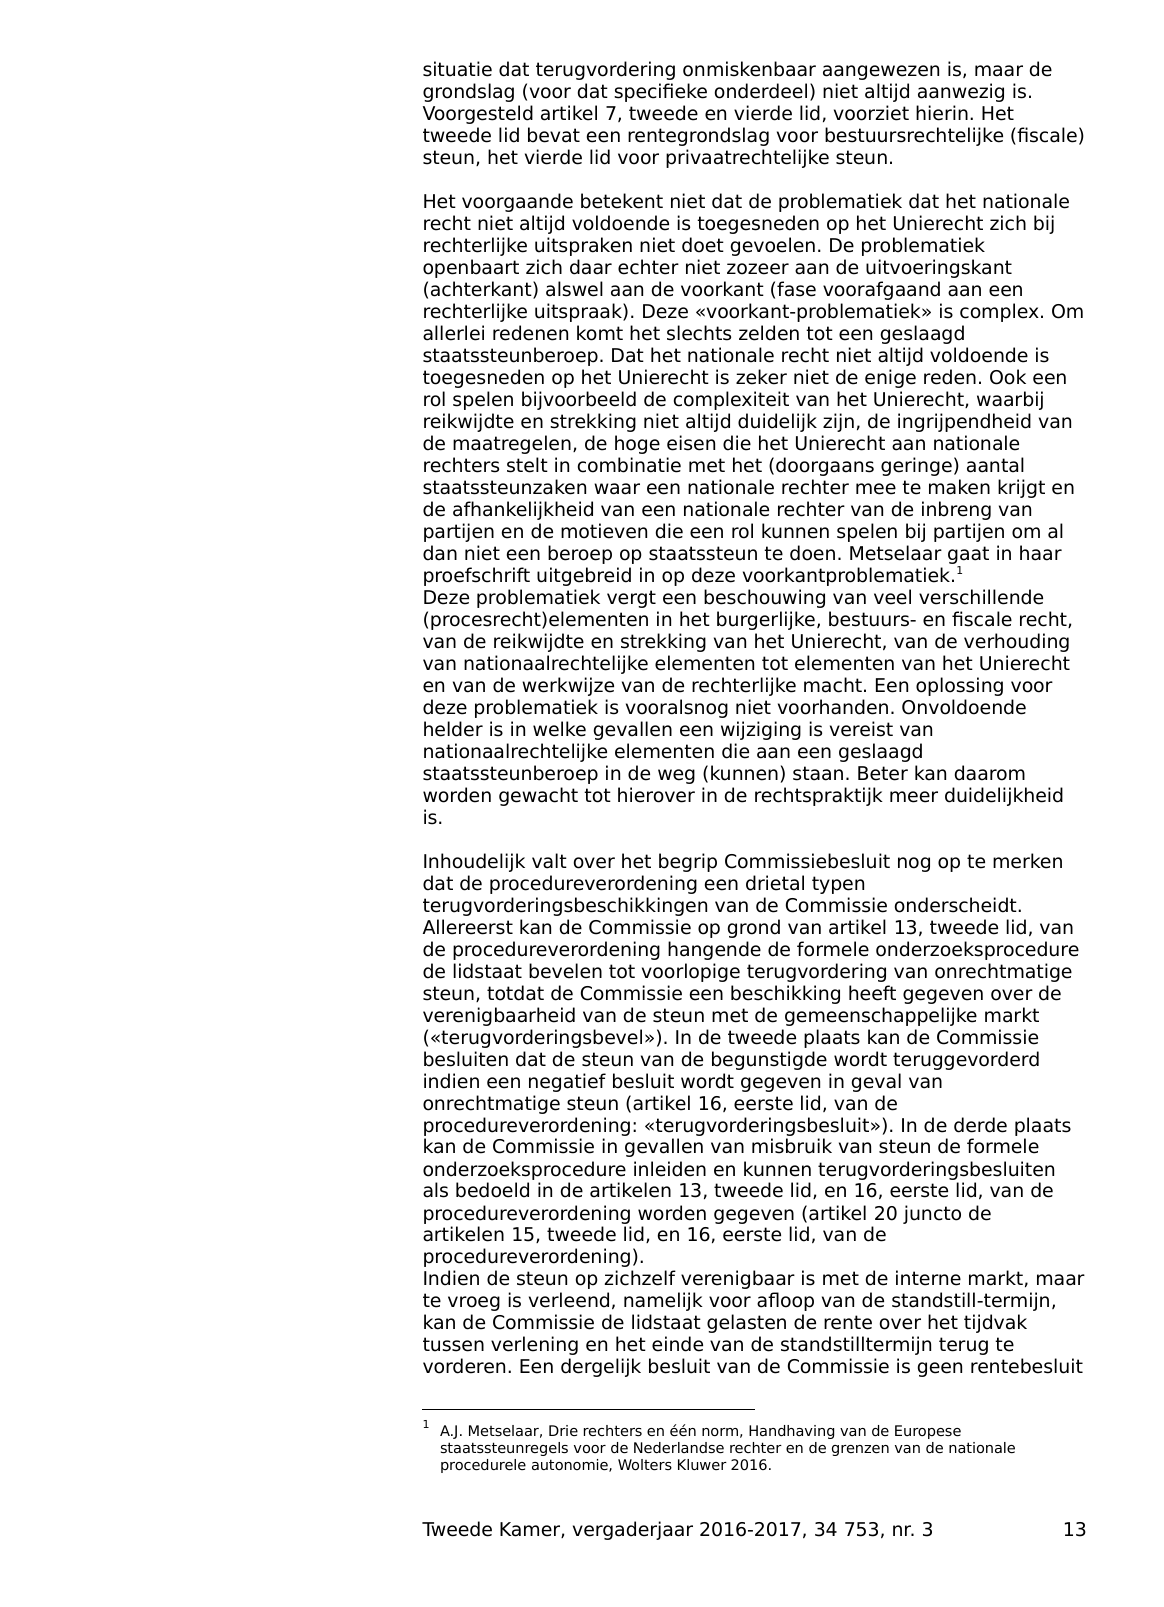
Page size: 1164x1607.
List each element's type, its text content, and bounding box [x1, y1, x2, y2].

text Het voorgaande betekent niet dat de problematiek dat het nationale recht niet altijd voldoende is toegesneden op het Unierecht zich bij rechterlijke uitspraken niet doet gevoelen. De problematiek openbaart zich daar echter niet zozeer aan de uitvoeringskant (achterkant) alswel aan de voorkant (fase voorafgaand aan een rechterlijke uitspraak). Deze «voorkant-problematiek» is complex. Om allerlei redenen komt het slechts zelden tot een geslaagd staatssteunberoep. Dat het nationale recht niet altijd voldoende is toegesneden op het Unierecht is zeker niet de enige reden. Ook een rol spelen bijvoorbeeld de complexiteit van het Unierecht, waarbij reikwijdte en strekking niet altijd duidelijk zijn, de ingrijpendheid van de maatregelen, de hoge eisen die het Unierecht aan nationale rechters stelt in combinatie met het (doorgaans geringe) aantal staatssteunzaken waar een nationale rechter mee te maken krijgt en de afhankelijkheid van een nationale rechter van de inbreng van partijen en de motieven die een rol kunnen spelen bij partijen om al dan niet een beroep op staatssteun te doen. Metselaar gaat in haar proefschrift uitgebreid in op deze voorkantproblematiek. [422, 191, 1087, 587]
text A.J. Metselaar, Drie rechters en één norm, Handhaving van de Europese staatssteunregels voor de Nederlandse rechter en de grenzen van de nationale procedurele autonomie, Wolters Kluwer 2016. [422, 1418, 1087, 1474]
text Indien de steun op zichzelf verenigbaar is met de interne markt, maar te vroeg is verleend, namelijk voor afloop van de standstill-termijn, kan de Commissie de lidstaat gelasten de rente over het tijdvak tussen verlening en het einde van de standstilltermijn terug te vorderen. Een dergelijk besluit van de Commissie is geen rentebesluit [422, 1268, 1087, 1378]
text Deze problematiek vergt een beschouwing van veel verschillende (procesrecht)elementen in het burgerlijke, bestuurs- en fiscale recht, van de reikwijdte en strekking van het Unierecht, van de verhouding van nationaalrechtelijke elementen tot elementen van het Unierecht en van de werkwijze van de rechterlijke macht. Een oplossing voor deze problematiek is vooralsnog niet voorhanden. Onvoldoende helder is in welke gevallen een wijziging is vereist van nationaalrechtelijke elementen die aan een geslaagd staatssteunberoep in de weg (kunnen) staan. Beter kan daarom worden gewacht tot hierover in de rechtspraktijk meer duidelijkheid is. [422, 587, 1087, 828]
text Inhoudelijk valt over het begrip Commissiebesluit nog op te merken dat de procedureverordening een drietal typen terugvorderingsbeschikkingen van de Commissie onderscheidt. Allereerst kan de Commissie op grond van artikel 13, tweede lid, van de procedureverordening hangende de formele onderzoeksprocedure de lidstaat bevelen tot voorlopige terugvordering van onrechtmatige steun, totdat de Commissie een beschikking heeft gegeven over de verenigbaarheid van de steun met de gemeenschappelijke markt («terugvorderingsbevel»). In de tweede plaats kan de Commissie besluiten dat de steun van de begunstigde wordt teruggevorderd indien een negatief besluit wordt gegeven in geval van onrechtmatige steun (artikel 16, eerste lid, van de procedureverordening: «terugvorderingsbesluit»). In de derde plaats kan de Commissie in gevallen van misbruik van steun de formele onderzoeksprocedure inleiden en kunnen terugvorderingsbesluiten als bedoeld in de artikelen 13, tweede lid, en 16, eerste lid, van de procedureverordening worden gegeven (artikel 20 juncto de artikelen 15, tweede lid, en 16, eerste lid, van de procedureverordening). [422, 851, 1087, 1268]
text situatie dat terugvordering onmiskenbaar aangewezen is, maar de grondslag (voor dat specifieke onderdeel) niet altijd aanwezig is. Voorgesteld artikel 7, tweede en vierde lid, voorziet hierin. Het tweede lid bevat een rentegrondslag voor bestuursrechtelijke (fiscale) steun, het vierde lid voor privaatrechtelijke steun. [422, 59, 1087, 169]
